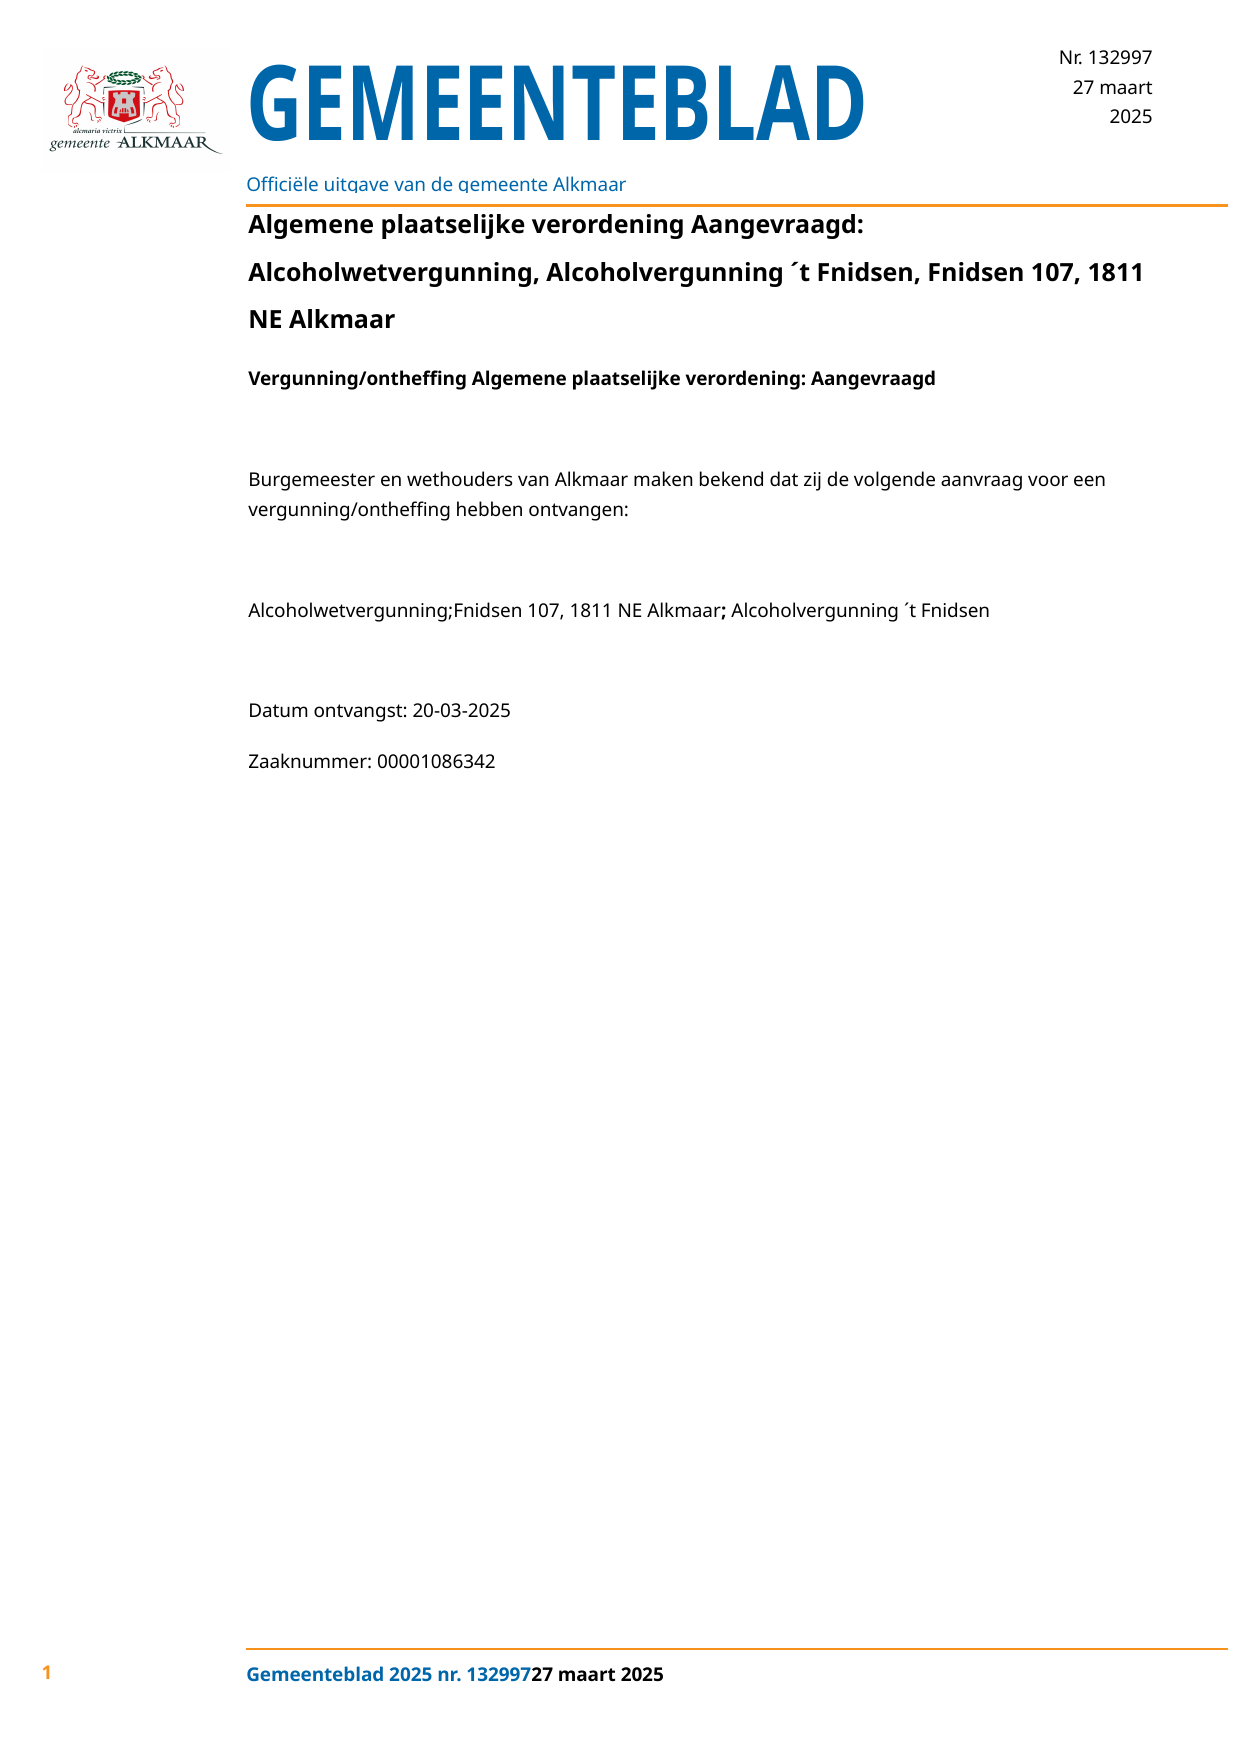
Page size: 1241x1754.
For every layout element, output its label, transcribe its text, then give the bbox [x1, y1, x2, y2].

picture [41, 47, 231, 172]
text Zaaknummer: 00001086342 [248, 748, 1152, 774]
text Datum ontvangst: 20-03-2025 [248, 698, 1152, 723]
text Algemene plaatselijke verordening Aangevraagd: Alcoholwetvergunning, Alcoholvergunning ´t Fnidsen, Fnidsen 107, 1811 NE Alkmaar [248, 207, 1152, 336]
text Burgemeester en wethouders van Alkmaar maken bekend dat zij de volgende aanvraag voor een vergunning/ontheffing hebben ontvangen: [248, 466, 1152, 522]
text Vergunning/ontheffing Algemene plaatselijke verordening: Aangevraagd [248, 366, 1152, 391]
text Alcoholwetvergunning;Fnidsen 107, 1811 NE Alkmaar; Alcoholvergunning ´t Fnidsen [248, 597, 1152, 622]
